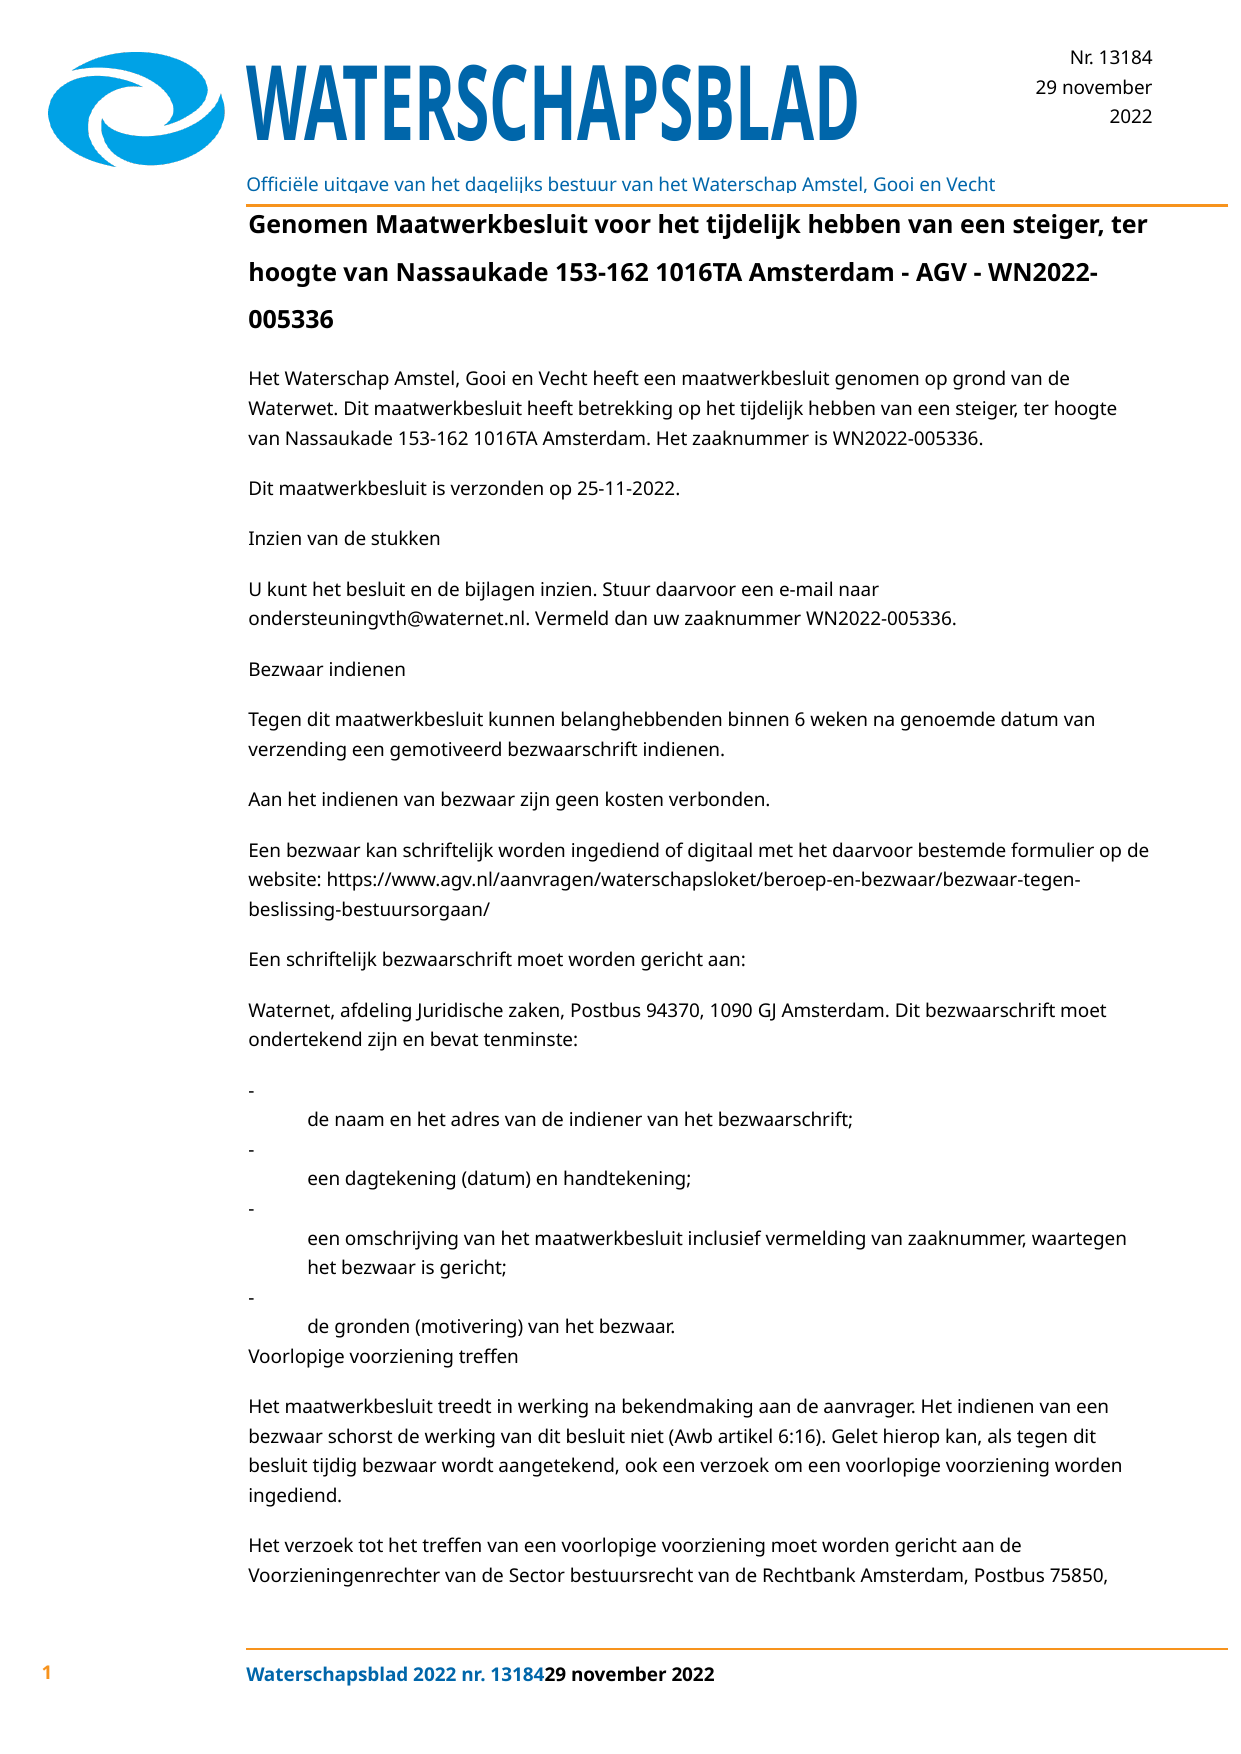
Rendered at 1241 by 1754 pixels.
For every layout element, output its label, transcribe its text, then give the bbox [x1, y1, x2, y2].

text Aan het indienen van bezwaar zijn geen kosten verbonden. [248, 786, 1152, 812]
text Voorlopige voorziening treffen [248, 1343, 1152, 1369]
picture [41, 47, 231, 172]
list een dagtekening (datum) en handtekening; [248, 1166, 1152, 1191]
list de naam en het adres van de indiener van het bezwaarschrift; [248, 1106, 1152, 1132]
text U kunt het besluit en de bijlagen inzien. Stuur daarvoor een e-mail naar ondersteuningvth@waternet.nl. Vermeld dan uw zaaknummer WN2022-005336. [248, 576, 1152, 631]
text Bezwaar indienen [248, 656, 1152, 682]
text Waternet, afdeling Juridische zaken, Postbus 94370, 1090 GJ Amsterdam. Dit bezwaarschrift moet ondertekend zijn en bevat tenminste: [248, 997, 1152, 1052]
text Tegen dit maatwerkbesluit kunnen belanghebbenden binnen 6 weken na genoemde datum van verzending een gemotiveerd bezwaarschrift indienen. [248, 706, 1152, 762]
list de gronden (motivering) van het bezwaar. [248, 1313, 1152, 1339]
text Dit maatwerkbesluit is verzonden op 25-11-2022. [248, 475, 1152, 501]
text Het Waterschap Amstel, Gooi en Vecht heeft een maatwerkbesluit genomen op grond van de Waterwet. Dit maatwerkbesluit heeft betrekking op het tijdelijk hebben van een steiger, ter hoogte van Nassaukade 153-162 1016TA Amsterdam. Het zaaknummer is WN2022-005336. [248, 366, 1152, 450]
text Het verzoek tot het treffen van een voorlopige voorziening moet worden gericht aan de Voorzieningenrechter van de Sector bestuursrecht van de Rechtbank Amsterdam, Postbus 75850, [248, 1533, 1152, 1588]
text Een bezwaar kan schriftelijk worden ingediend of digitaal met het daarvoor bestemde formulier op de website: https://www.agv.nl/aanvragen/waterschapsloket/beroep-en-bezwaar/bezwaar-tegen-beslissing-bestuursorgaan/ [248, 837, 1152, 922]
list een omschrijving van het maatwerkbesluit inclusief vermelding van zaaknummer, waartegen het bezwaar is gericht; [248, 1225, 1152, 1280]
text Inzien van de stukken [248, 526, 1152, 551]
text Het maatwerkbesluit treedt in werking na bekendmaking aan de aanvrager. Het indienen van een bezwaar schorst de werking van dit besluit niet (Awb artikel 6:16). Gelet hierop kan, als tegen dit besluit tijdig bezwaar wordt aangetekend, ook een verzoek om een voorlopige voorziening worden ingediend. [248, 1393, 1152, 1508]
text Genomen Maatwerkbesluit voor het tijdelijk hebben van een steiger, ter hoogte van Nassaukade 153-162 1016TA Amsterdam - AGV - WN2022-005336 [248, 207, 1152, 336]
text Een schriftelijk bezwaarschrift moet worden gericht aan: [248, 946, 1152, 972]
